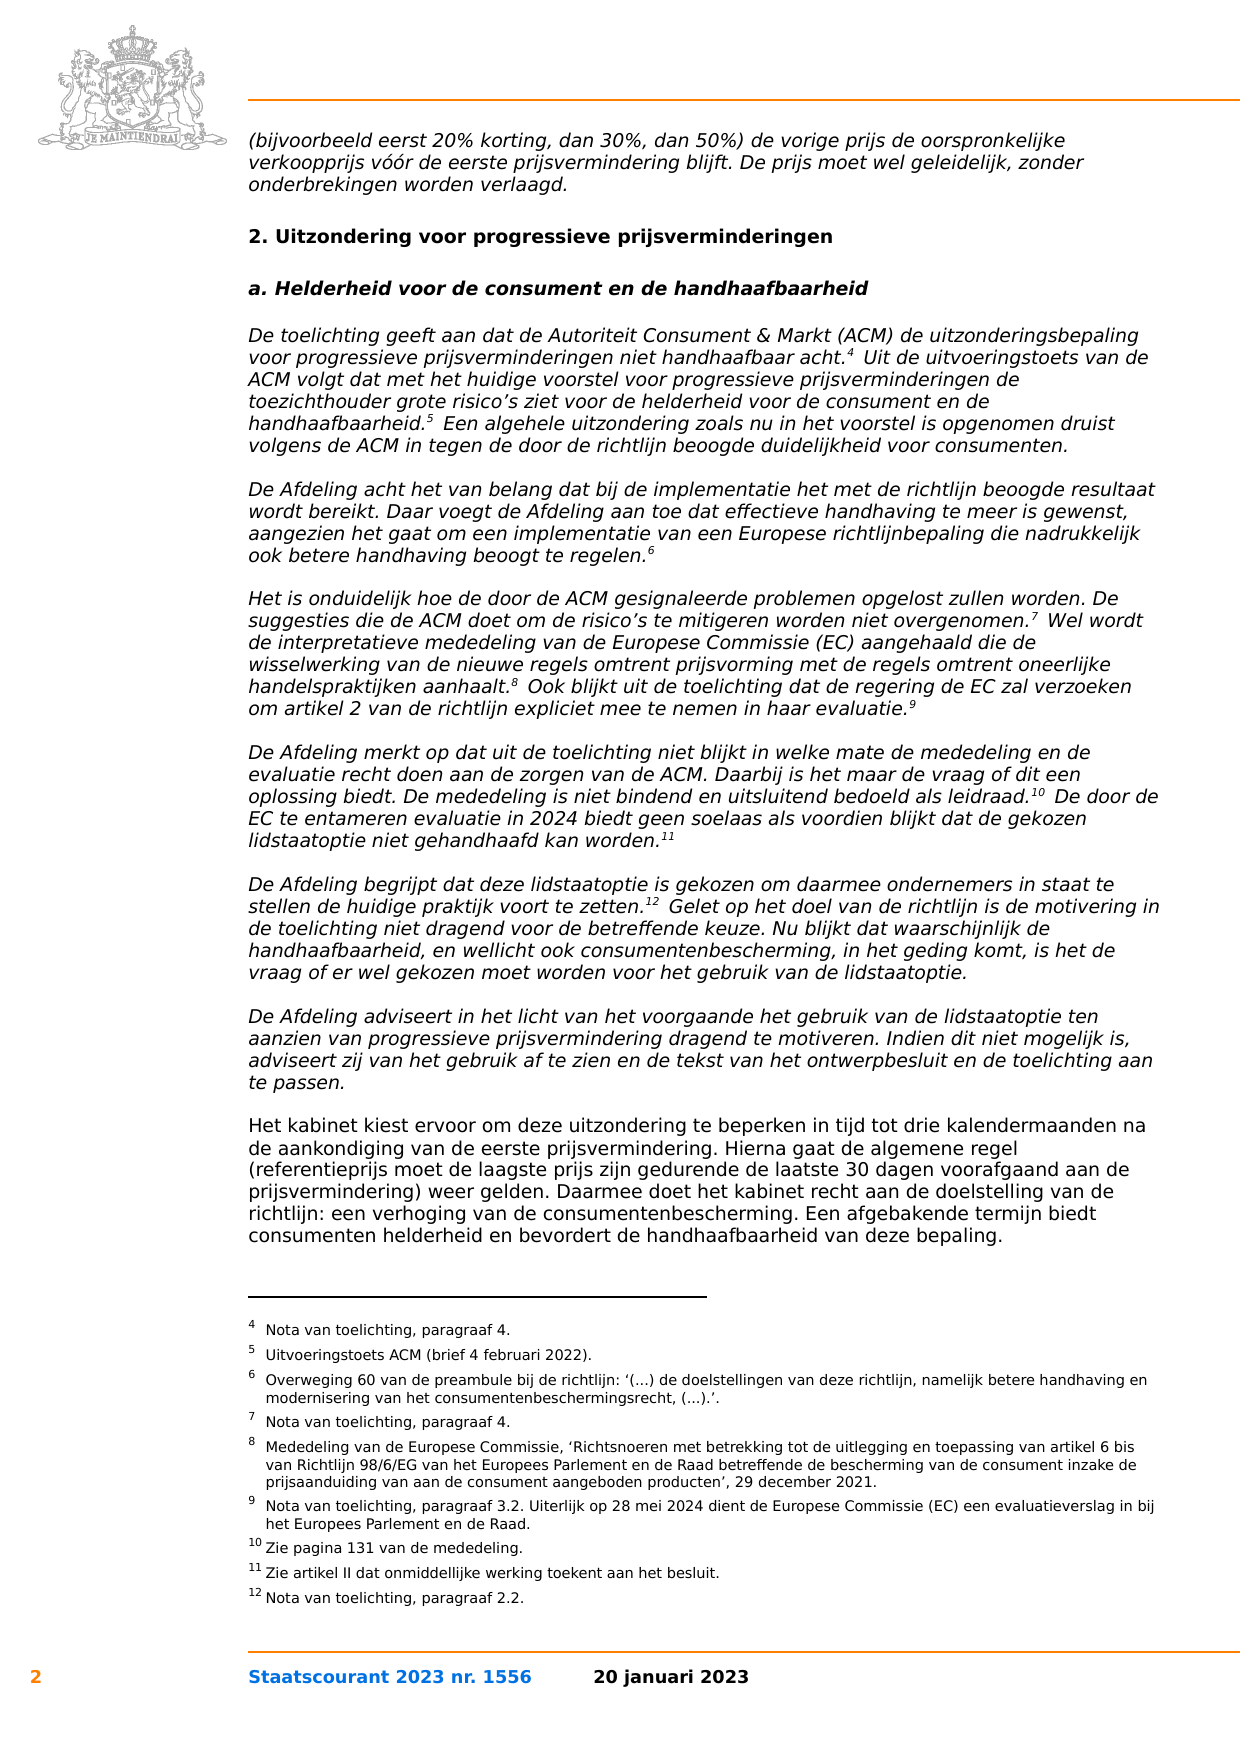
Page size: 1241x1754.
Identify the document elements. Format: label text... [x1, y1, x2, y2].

text Het kabinet kiest ervoor om deze uitzondering te beperken in tijd tot drie kalendermaanden na de aankondiging van de eerste prijsvermindering. Hierna gaat de algemene regel (referentieprijs moet de laagste prijs zijn gedurende de laatste 30 dagen voorafgaand aan de prijsvermindering) weer gelden. Daarmee doet het kabinet recht aan de doelstelling van de richtlijn: een verhoging van de consumentenbescherming. Een afgebakende termijn biedt consumenten helderheid en bevordert de handhaafbaarheid van deze bepaling. [248, 1115, 1163, 1247]
text De Afdeling acht het van belang dat bij de implementatie het met de richtlijn beoogde resultaat wordt bereikt. Daar voegt de Afdeling aan toe dat effectieve handhaving te meer is gewenst, aangezien het gaat om een implementatie van een Europese richtlijnbepaling die nadrukkelijk ook betere handhaving beoogt te regelen. [248, 478, 1163, 566]
text Nota van toelichting, paragraaf 4. [248, 1410, 1163, 1432]
subtitle 2. Uitzondering voor progressieve prijsverminderingen [248, 226, 1163, 248]
text Mededeling van de Europese Commissie, ‘Richtsnoeren met betrekking tot de uitlegging en toepassing van artikel 6 bis van Richtlijn 98/6/EG van het Europees Parlement en de Raad betreffende de bescherming van de consument inzake de prijsaanduiding van aan de consument aangeboden producten’, 29 december 2021. [248, 1435, 1163, 1491]
text Nota van toelichting, paragraaf 3.2. Uiterlijk op 28 mei 2024 dient de Europese Commissie (EC) een evaluatieverslag in bij het Europees Parlement en de Raad. [248, 1494, 1163, 1533]
text Overweging 60 van de preambule bij de richtlijn: ‘(...) de doelstellingen van deze richtlijn, namelijk betere handhaving en modernisering van het consumentenbeschermingsrecht, (...).’. [248, 1368, 1163, 1407]
text Nota van toelichting, paragraaf 4. [248, 1318, 1163, 1340]
text Zie pagina 131 van de mededeling. [248, 1536, 1163, 1558]
text De Afdeling adviseert in het licht van het voorgaande het gebruik van de lidstaatoptie ten aanzien van progressieve prijsvermindering dragend te motiveren. Indien dit niet mogelijk is, adviseert zij van het gebruik af te zien en de tekst van het ontwerpbesluit en de toelichting aan te passen. [248, 1006, 1163, 1093]
text De toelichting geeft aan dat de Autoriteit Consument & Markt (ACM) de uitzonderingsbepaling voor progressieve prijsverminderingen niet handhaafbaar acht. Uit de uitvoeringstoets van de ACM volgt dat met het huidige voorstel voor progressieve prijsverminderingen de toezichthouder grote risico’s ziet voor de helderheid voor de consument en de handhaafbaarheid. Een algehele uitzondering zoals nu in het voorstel is opgenomen druist volgens de ACM in tegen de door de richtlijn beoogde duidelijkheid voor consumenten. [248, 325, 1163, 457]
text (bijvoorbeeld eerst 20% korting, dan 30%, dan 50%) de vorige prijs de oorspronkelijke verkoopprijs vóór de eerste prijsvermindering blijft. De prijs moet wel geleidelijk, zonder onderbrekingen worden verlaagd. [248, 130, 1163, 196]
subtitle a. Helderheid voor de consument en de handhaafbaarheid [248, 278, 1163, 300]
picture [38, 25, 227, 150]
text De Afdeling begrijpt dat deze lidstaatoptie is gekozen om daarmee ondernemers in staat te stellen de huidige praktijk voort te zetten. Gelet op het doel van de richtlijn is de motivering in de toelichting niet dragend voor de betreffende keuze. Nu blijkt dat waarschijnlijk de handhaafbaarheid, en wellicht ook consumentenbescherming, in het geding komt, is het de vraag of er wel gekozen moet worden voor het gebruik van de lidstaatoptie. [248, 874, 1163, 984]
text De Afdeling merkt op dat uit de toelichting niet blijkt in welke mate de mededeling en de evaluatie recht doen aan de zorgen van de ACM. Daarbij is het maar de vraag of dit een oplossing biedt. De mededeling is niet bindend en uitsluitend bedoeld als leidraad. De door de EC te entameren evaluatie in 2024 biedt geen soelaas als voordien blijkt dat de gekozen lidstaatoptie niet gehandhaafd kan worden. [248, 742, 1163, 852]
text Het is onduidelijk hoe de door de ACM gesignaleerde problemen opgelost zullen worden. De suggesties die de ACM doet om de risico’s te mitigeren worden niet overgenomen. Wel wordt de interpretatieve mededeling van de Europese Commissie (EC) aangehaald die de wisselwerking van de nieuwe regels omtrent prijsvorming met de regels omtrent oneerlijke handelspraktijken aanhaalt. Ook blijkt uit de toelichting dat de regering de EC zal verzoeken om artikel 2 van de richtlijn expliciet mee te nemen in haar evaluatie. [248, 588, 1163, 720]
text Nota van toelichting, paragraaf 2.2. [248, 1586, 1163, 1608]
text Uitvoeringstoets ACM (brief 4 februari 2022). [248, 1343, 1163, 1365]
text Zie artikel II dat onmiddellijke werking toekent aan het besluit. [248, 1561, 1163, 1583]
